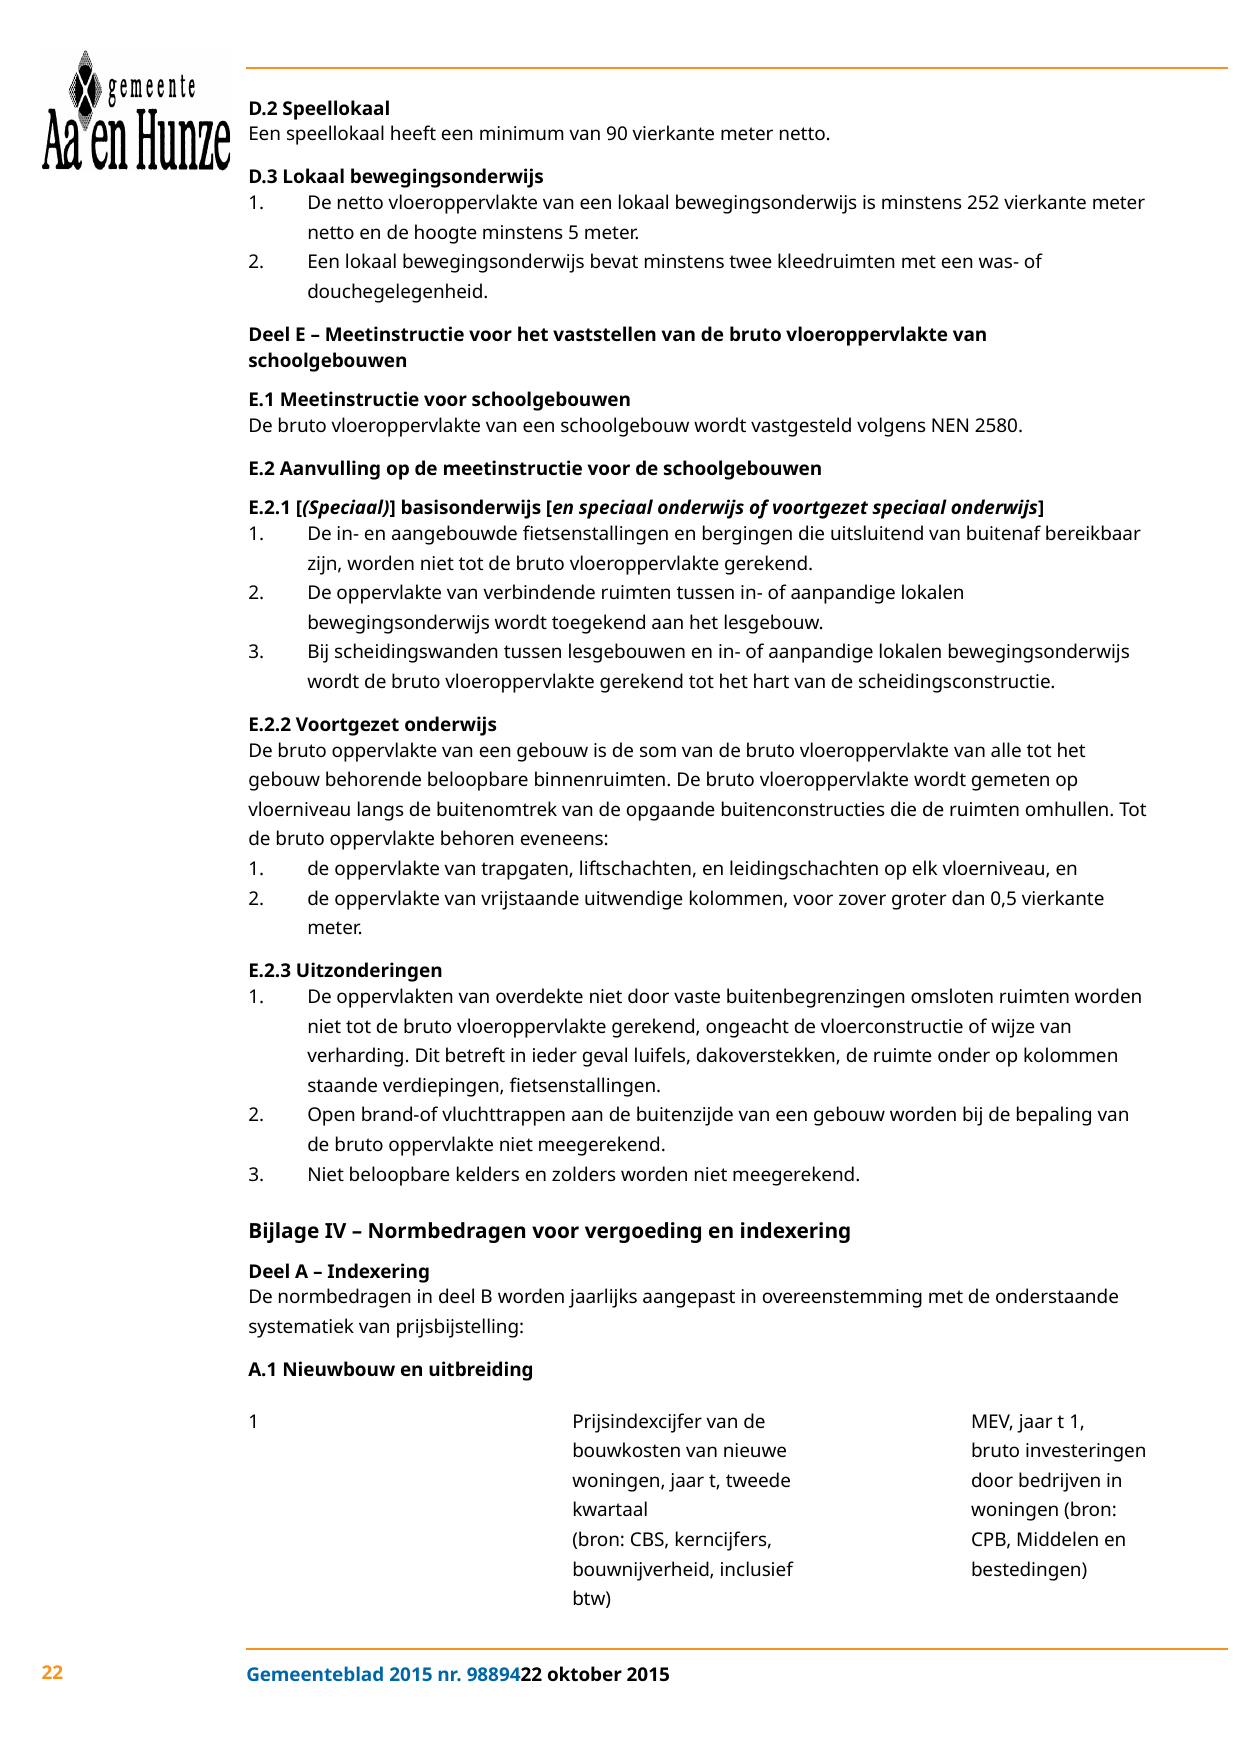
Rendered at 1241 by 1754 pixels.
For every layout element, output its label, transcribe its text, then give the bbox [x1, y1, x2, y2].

list Open brand-of vluchttrappen aan de buitenzijde van een gebouw worden bij de bepaling van de bruto oppervlakte niet meegerekend. [248, 1102, 1152, 1157]
list Niet beloopbare kelders en zolders worden niet meegerekend. [248, 1161, 1152, 1186]
table_header MEV, jaar t 1, bruto investeringen door bedrijven in woningen (bron: CPB, Middelen en bestedingen) [971, 1408, 1152, 1611]
list De oppervlakten van overdekte niet door vaste buitenbegrenzingen omsloten ruimten worden niet tot de bruto vloeroppervlakte gerekend, ongeacht de vloerconstructie of wijze van verharding. Dit betreft in ieder geval luifels, dakoverstekken, de ruimte onder op kolommen staande verdiepingen, fietsenstallingen. [248, 983, 1152, 1098]
text D.3 Lokaal bewegingsonderwijs [248, 164, 1152, 189]
list de oppervlakte van trapgaten, liftschachten, en leidingschachten op elk vloerniveau, en [248, 855, 1152, 881]
table_header 1 [248, 1408, 429, 1611]
list de oppervlakte van vrijstaande uitwendige kolommen, voor zover groter dan 0,5 vierkante meter. [248, 885, 1152, 940]
list De netto vloeroppervlakte van een lokaal bewegingsonderwijs is minstens 252 vierkante meter netto en de hoogte minstens 5 meter. [248, 189, 1152, 245]
text Bijlage IV – Normbedragen voor vergoeding en indexering [248, 1216, 1152, 1244]
text A.1 Nieuwbouw en uitbreiding [248, 1356, 1152, 1382]
list De in- en aangebouwde fietsenstallingen en bergingen die uitsluitend van buitenaf bereikbaar zijn, worden niet tot de bruto vloeroppervlakte gerekend. [248, 520, 1152, 575]
picture [41, 47, 231, 172]
table_header [828, 1408, 971, 1611]
text Deel A – Indexering [248, 1258, 1152, 1284]
text E.2.1 [(Speciaal)] basisonderwijs [en speciaal onderwijs of voortgezet speciaal onderwijs] [248, 494, 1152, 520]
table_header Prijsindexcijfer van de bouwkosten van nieuwe woningen, jaar t, tweede kwartaal (bron: CBS, kerncijfers, bouwnijverheid, inclusief btw) [572, 1408, 827, 1611]
text De normbedragen in deel B worden jaarlijks aangepast in overeenstemming met de onderstaande systematiek van prijsbijstelling: [248, 1284, 1152, 1339]
text E.1 Meetinstructie voor schoolgebouwen [248, 386, 1152, 412]
text D.2 Speellokaal [248, 95, 1152, 121]
text E.2.2 Voortgezet onderwijs [248, 711, 1152, 737]
list Bij scheidingswanden tussen lesgebouwen en in- of aanpandige lokalen bewegingsonderwijs wordt de bruto vloeroppervlakte gerekend tot het hart van de scheidingsconstructie. [248, 638, 1152, 694]
list De oppervlakte van verbindende ruimten tussen in- of aanpandige lokalen bewegingsonderwijs wordt toegekend aan het lesgebouw. [248, 579, 1152, 634]
text E.2 Aanvulling op de meetinstructie voor de schoolgebouwen [248, 455, 1152, 481]
text De bruto oppervlakte van een gebouw is de som van de bruto vloeroppervlakte van alle tot het gebouw behorende beloopbare binnenruimten. De bruto vloeroppervlakte wordt gemeten op vloerniveau langs de buitenomtrek van de opgaande buitenconstructies die de ruimten omhullen. Tot de bruto oppervlakte behoren eveneens: [248, 737, 1152, 851]
text E.2.3 Uitzonderingen [248, 957, 1152, 983]
text Deel E – Meetinstructie voor het vaststellen van de bruto vloeroppervlakte van schoolgebouwen [248, 321, 1152, 373]
text Een speellokaal heeft een minimum van 90 vierkante meter netto. [248, 121, 1152, 146]
list Een lokaal bewegingsonderwijs bevat minstens twee kleedruimten met een was- of douchegelegenheid. [248, 248, 1152, 304]
table_header [429, 1408, 572, 1611]
text De bruto vloeroppervlakte van een schoolgebouw wordt vastgesteld volgens NEN 2580. [248, 412, 1152, 438]
